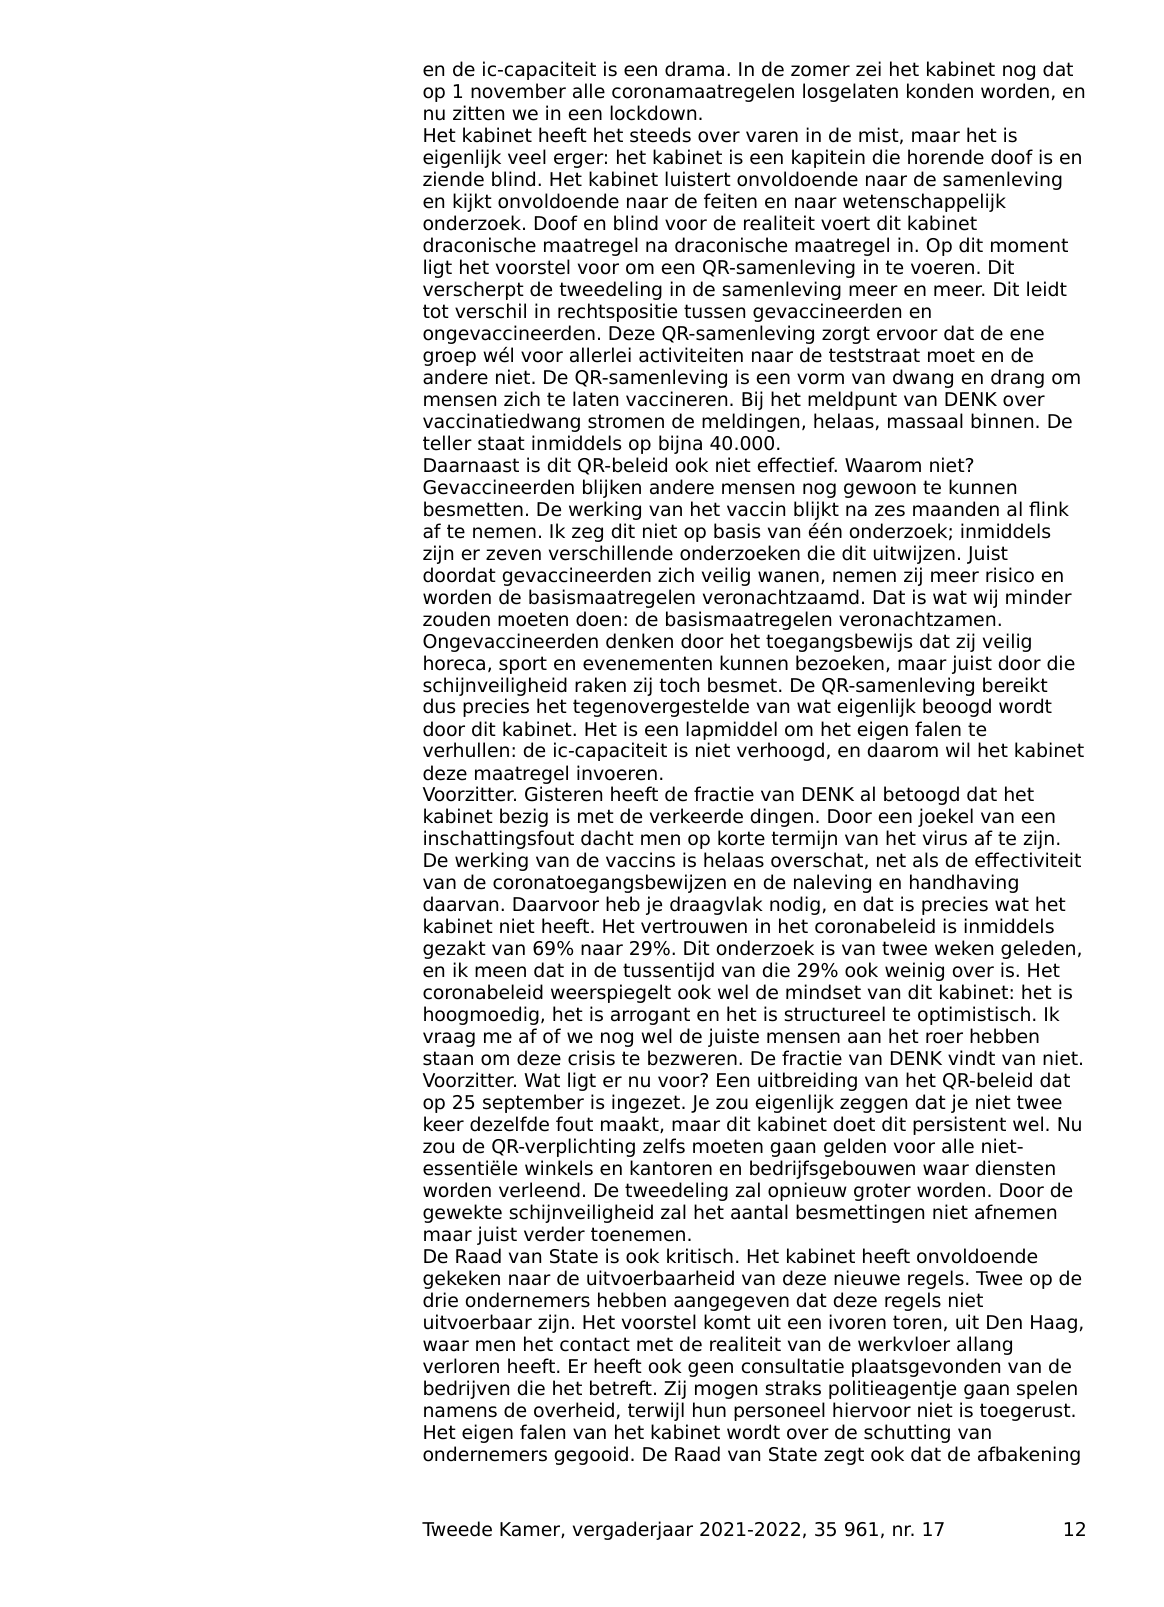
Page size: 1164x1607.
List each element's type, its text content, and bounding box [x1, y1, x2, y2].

text Het kabinet heeft het steeds over varen in de mist, maar het is eigenlijk veel erger: het kabinet is een kapitein die horende doof is en ziende blind. Het kabinet luistert onvoldoende naar de samenleving en kijkt onvoldoende naar de feiten en naar wetenschappelijk onderzoek. Doof en blind voor de realiteit voert dit kabinet draconische maatregel na draconische maatregel in. Op dit moment ligt het voorstel voor om een QR-samenleving in te voeren. Dit verscherpt de tweedeling in de samenleving meer en meer. Dit leidt tot verschil in rechtspositie tussen gevaccineerden en ongevaccineerden. Deze QR-samenleving zorgt ervoor dat de ene groep wél voor allerlei activiteiten naar de teststraat moet en de andere niet. De QR-samenleving is een vorm van dwang en drang om mensen zich te laten vaccineren. Bij het meldpunt van DENK over vaccinatiedwang stromen de meldingen, helaas, massaal binnen. De teller staat inmiddels op bijna 40.000. [422, 125, 1087, 455]
text en de ic-capaciteit is een drama. In de zomer zei het kabinet nog dat op 1 november alle coronamaatregelen losgelaten konden worden, en nu zitten we in een lockdown. [422, 59, 1087, 125]
text Voorzitter. Wat ligt er nu voor? Een uitbreiding van het QR-beleid dat op 25 september is ingezet. Je zou eigenlijk zeggen dat je niet twee keer dezelfde fout maakt, maar dit kabinet doet dit persistent wel. Nu zou de QR-verplichting zelfs moeten gaan gelden voor alle niet-essentiële winkels en kantoren en bedrijfsgebouwen waar diensten worden verleend. De tweedeling zal opnieuw groter worden. Door de gewekte schijnveiligheid zal het aantal besmettingen niet afnemen maar juist verder toenemen. [422, 1070, 1087, 1246]
text De Raad van State is ook kritisch. Het kabinet heeft onvoldoende gekeken naar de uitvoerbaarheid van deze nieuwe regels. Twee op de drie ondernemers hebben aangegeven dat deze regels niet uitvoerbaar zijn. Het voorstel komt uit een ivoren toren, uit Den Haag, waar men het contact met de realiteit van de werkvloer allang verloren heeft. Er heeft ook geen consultatie plaatsgevonden van de bedrijven die het betreft. Zij mogen straks politieagentje gaan spelen namens de overheid, terwijl hun personeel hiervoor niet is toegerust. Het eigen falen van het kabinet wordt over de schutting van ondernemers gegooid. De Raad van State zegt ook dat de afbakening [422, 1246, 1087, 1466]
text Voorzitter. Gisteren heeft de fractie van DENK al betoogd dat het kabinet bezig is met de verkeerde dingen. Door een joekel van een inschattingsfout dacht men op korte termijn van het virus af te zijn. De werking van de vaccins is helaas overschat, net als de effectiviteit van de coronatoegangsbewijzen en de naleving en handhaving daarvan. Daarvoor heb je draagvlak nodig, en dat is precies wat het kabinet niet heeft. Het vertrouwen in het coronabeleid is inmiddels gezakt van 69% naar 29%. Dit onderzoek is van twee weken geleden, en ik meen dat in de tussentijd van die 29% ook weinig over is. Het coronabeleid weerspiegelt ook wel de mindset van dit kabinet: het is hoogmoedig, het is arrogant en het is structureel te optimistisch. Ik vraag me af of we nog wel de juiste mensen aan het roer hebben staan om deze crisis te bezweren. De fractie van DENK vindt van niet. [422, 784, 1087, 1070]
text Daarnaast is dit QR-beleid ook niet effectief. Waarom niet? Gevaccineerden blijken andere mensen nog gewoon te kunnen besmetten. De werking van het vaccin blijkt na zes maanden al flink af te nemen. Ik zeg dit niet op basis van één onderzoek; inmiddels zijn er zeven verschillende onderzoeken die dit uitwijzen. Juist doordat gevaccineerden zich veilig wanen, nemen zij meer risico en worden de basismaatregelen veronachtzaamd. Dat is wat wij minder zouden moeten doen: de basismaatregelen veronachtzamen. Ongevaccineerden denken door het toegangsbewijs dat zij veilig horeca, sport en evenementen kunnen bezoeken, maar juist door die schijnveiligheid raken zij toch besmet. De QR-samenleving bereikt dus precies het tegenovergestelde van wat eigenlijk beoogd wordt door dit kabinet. Het is een lapmiddel om het eigen falen te verhullen: de ic-capaciteit is niet verhoogd, en daarom wil het kabinet deze maatregel invoeren. [422, 455, 1087, 784]
